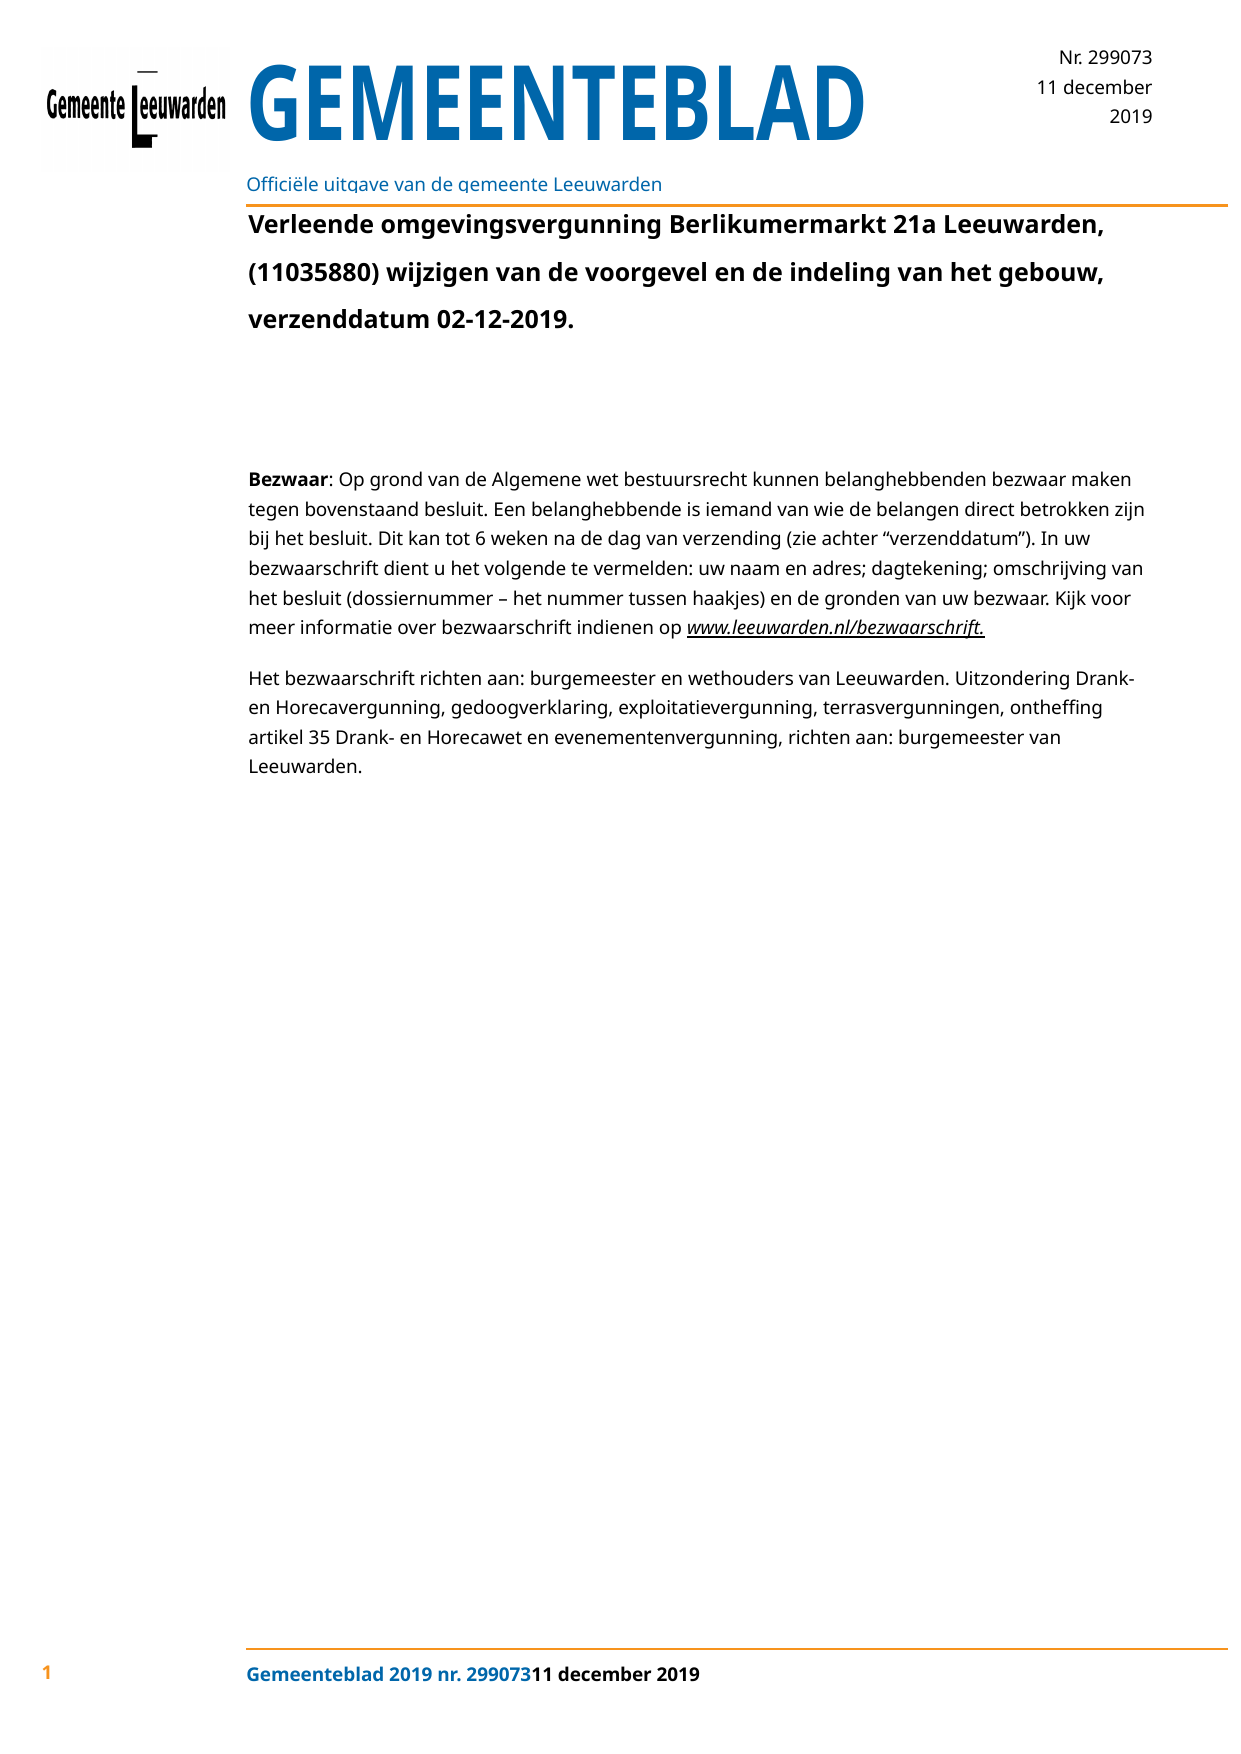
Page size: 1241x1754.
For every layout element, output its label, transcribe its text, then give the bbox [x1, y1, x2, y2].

text Verleende omgevingsvergunning Berlikumermarkt 21a Leeuwarden, (11035880) wijzigen van de voorgevel en de indeling van het gebouw, verzenddatum 02-12-2019. [248, 207, 1152, 336]
text Het bezwaarschrift richten aan: burgemeester en wethouders van Leeuwarden. Uitzondering Drank- en Horecavergunning, gedoogverklaring, exploitatievergunning, terrasvergunningen, ontheffing artikel 35 Drank- en Horecawet en evenementenvergunning, richten aan: burgemeester van Leeuwarden. [248, 665, 1152, 779]
text Bezwaar: Op grond van de Algemene wet bestuursrecht kunnen belanghebbenden bezwaar maken tegen bovenstaand besluit. Een belanghebbende is iemand van wie de belangen direct betrokken zijn bij het besluit. Dit kan tot 6 weken na de dag van verzending (zie achter “verzenddatum”). In uw bezwaarschrift dient u het volgende te vermelden: uw naam en adres; dagtekening; omschrijving van het besluit (dossiernummer – het nummer tussen haakjes) en de gronden van uw bezwaar. Kijk voor meer informatie over bezwaarschrift indienen op www.leeuwarden.nl/bezwaarschrift. [248, 466, 1152, 640]
picture [41, 47, 231, 172]
